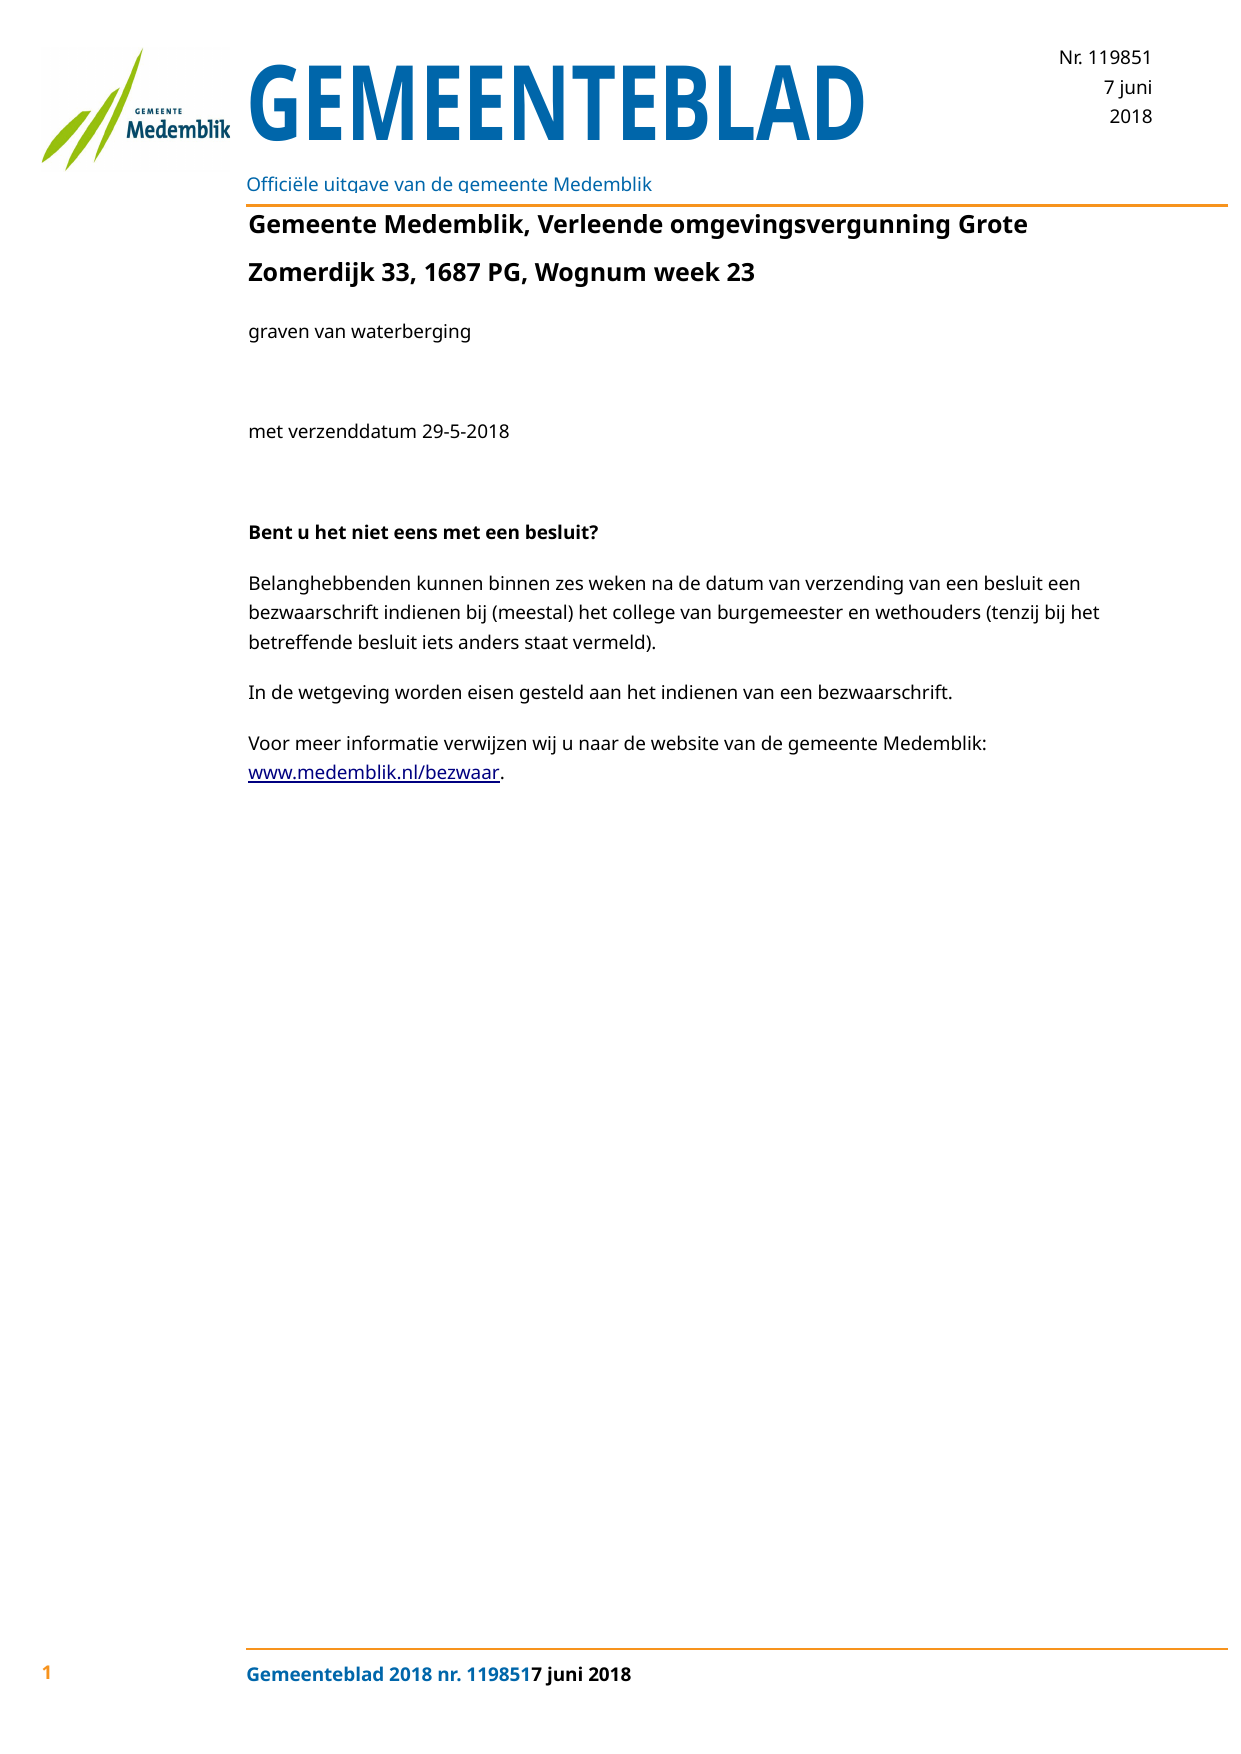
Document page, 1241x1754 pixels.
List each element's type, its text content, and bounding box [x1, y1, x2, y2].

text graven van waterberging [248, 318, 1152, 344]
text Belanghebbenden kunnen binnen zes weken na de datum van verzending van een besluit een bezwaarschrift indienen bij (meestal) het college van burgemeester en wethouders (tenzij bij het betreffende besluit iets anders staat vermeld). [248, 570, 1152, 655]
text Bent u het niet eens met een besluit? [248, 519, 1152, 545]
text Gemeente Medemblik, Verleende omgevingsvergunning Grote Zomerdijk 33, 1687 PG, Wognum week 23 [248, 207, 1152, 288]
picture [41, 47, 231, 172]
text In de wetgeving worden eisen gesteld aan het indienen van een bezwaarschrift. [248, 679, 1152, 705]
text Voor meer informatie verwijzen wij u naar de website van de gemeente Medemblik: www.medemblik.nl/bezwaar. [248, 730, 1152, 785]
text met verzenddatum 29-5-2018 [248, 419, 1152, 444]
